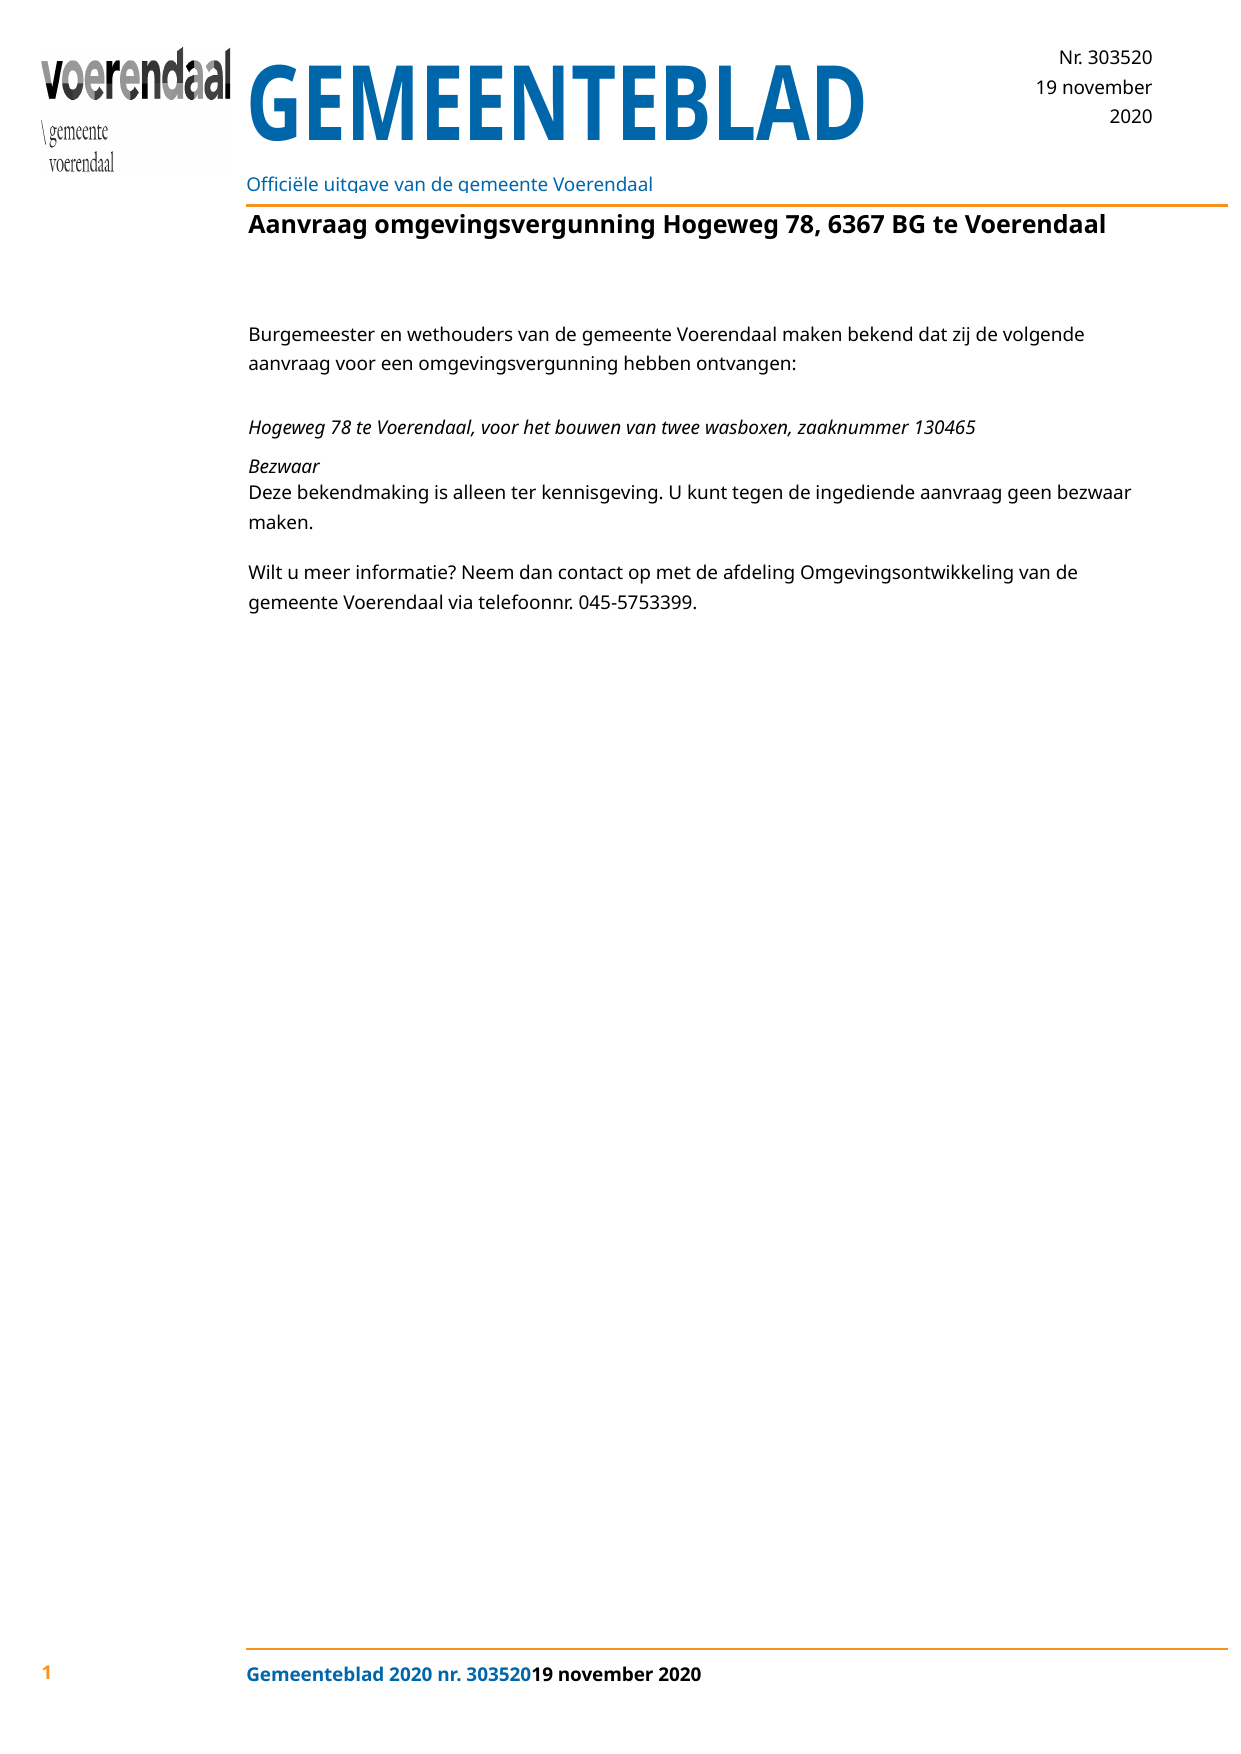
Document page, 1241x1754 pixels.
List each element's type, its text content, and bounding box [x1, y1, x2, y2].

text Wilt u meer informatie? Neem dan contact op met de afdeling Omgevingsontwikkeling van de gemeente Voerendaal via telefoonnr. 045-5753399. [248, 559, 1152, 614]
picture [41, 47, 231, 172]
text Bezwaar [248, 453, 1152, 479]
text Deze bekendmaking is alleen ter kennisgeving. U kunt tegen de ingediende aanvraag geen bezwaar maken. [248, 479, 1152, 534]
text Aanvraag omgevingsvergunning Hogeweg 78, 6367 BG te Voerendaal [248, 207, 1152, 241]
text Hogeweg 78 te Voerendaal, voor het bouwen van twee wasboxen, zaaknummer 130465 [248, 414, 1152, 440]
text Burgemeester en wethouders van de gemeente Voerendaal maken bekend dat zij de volgende aanvraag voor een omgevingsvergunning hebben ontvangen: [248, 321, 1152, 376]
